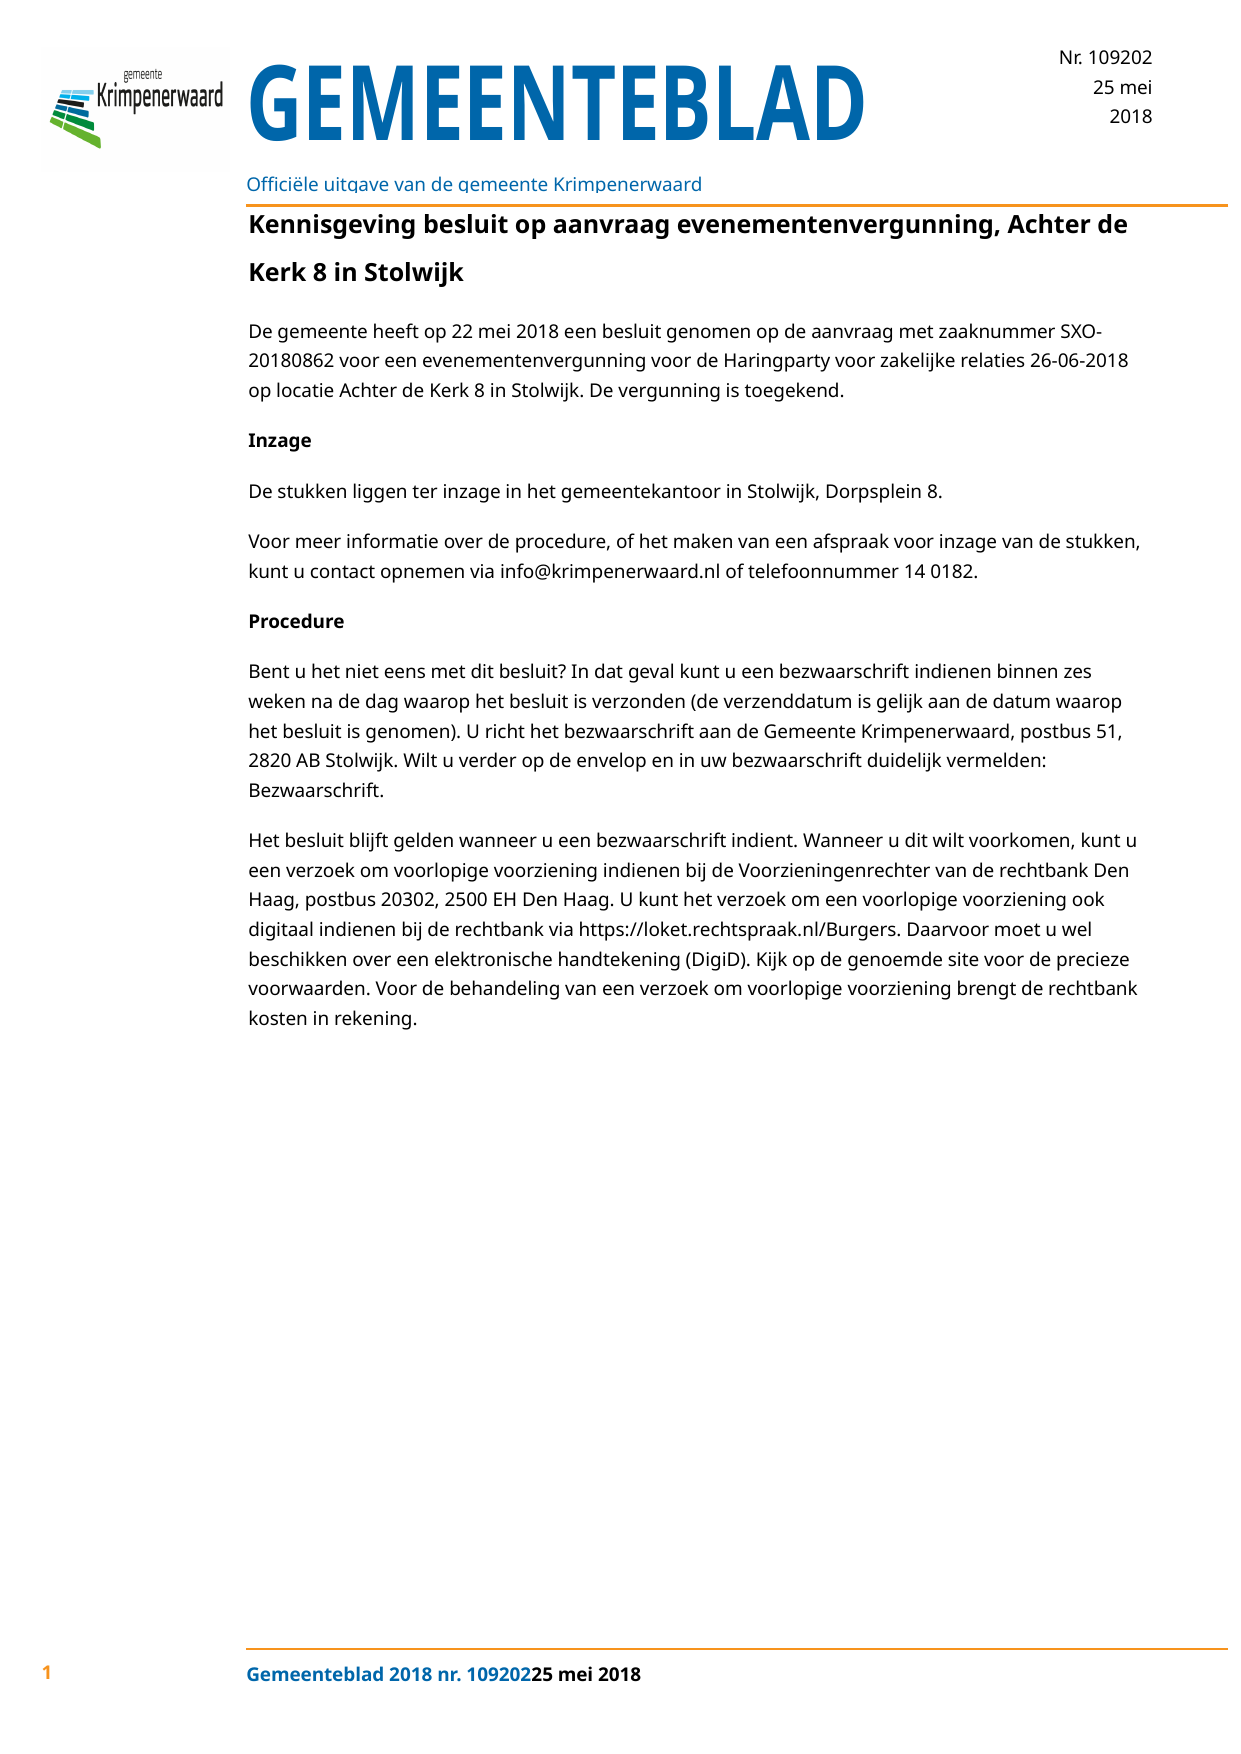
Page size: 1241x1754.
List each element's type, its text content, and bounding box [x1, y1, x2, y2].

text Voor meer informatie over de procedure, of het maken van een afspraak voor inzage van de stukken, kunt u contact opnemen via info@krimpenerwaard.nl of telefoonnummer 14 0182. [248, 528, 1152, 584]
text Inzage [248, 427, 1152, 453]
text De gemeente heeft op 22 mei 2018 een besluit genomen op de aanvraag met zaaknummer SXO-20180862 voor een evenementenvergunning voor de Haringparty voor zakelijke relaties 26-06-2018 op locatie Achter de Kerk 8 in Stolwijk. De vergunning is toegekend. [248, 318, 1152, 403]
text Bent u het niet eens met dit besluit? In dat geval kunt u een bezwaarschrift indienen binnen zes weken na de dag waarop het besluit is verzonden (de verzenddatum is gelijk aan de datum waarop het besluit is genomen). U richt het bezwaarschrift aan de Gemeente Krimpenerwaard, postbus 51, 2820 AB Stolwijk. Wilt u verder op de envelop en in uw bezwaarschrift duidelijk vermelden: Bezwaarschrift. [248, 659, 1152, 803]
text Het besluit blijft gelden wanneer u een bezwaarschrift indient. Wanneer u dit wilt voorkomen, kunt u een verzoek om voorlopige voorziening indienen bij de Voorzieningenrechter van de rechtbank Den Haag, postbus 20302, 2500 EH Den Haag. U kunt het verzoek om een voorlopige voorziening ook digitaal indienen bij de rechtbank via https://loket.rechtspraak.nl/Burgers. Daarvoor moet u wel beschikken over een elektronische handtekening (DigiD). Kijk op de genoemde site voor de precieze voorwaarden. Voor de behandeling van een verzoek om voorlopige voorziening brengt de rechtbank kosten in rekening. [248, 827, 1152, 1031]
text Procedure [248, 608, 1152, 634]
text De stukken liggen ter inzage in het gemeentekantoor in Stolwijk, Dorpsplein 8. [248, 478, 1152, 504]
picture [41, 47, 231, 172]
text Kennisgeving besluit op aanvraag evenementenvergunning, Achter de Kerk 8 in Stolwijk [248, 207, 1152, 288]
